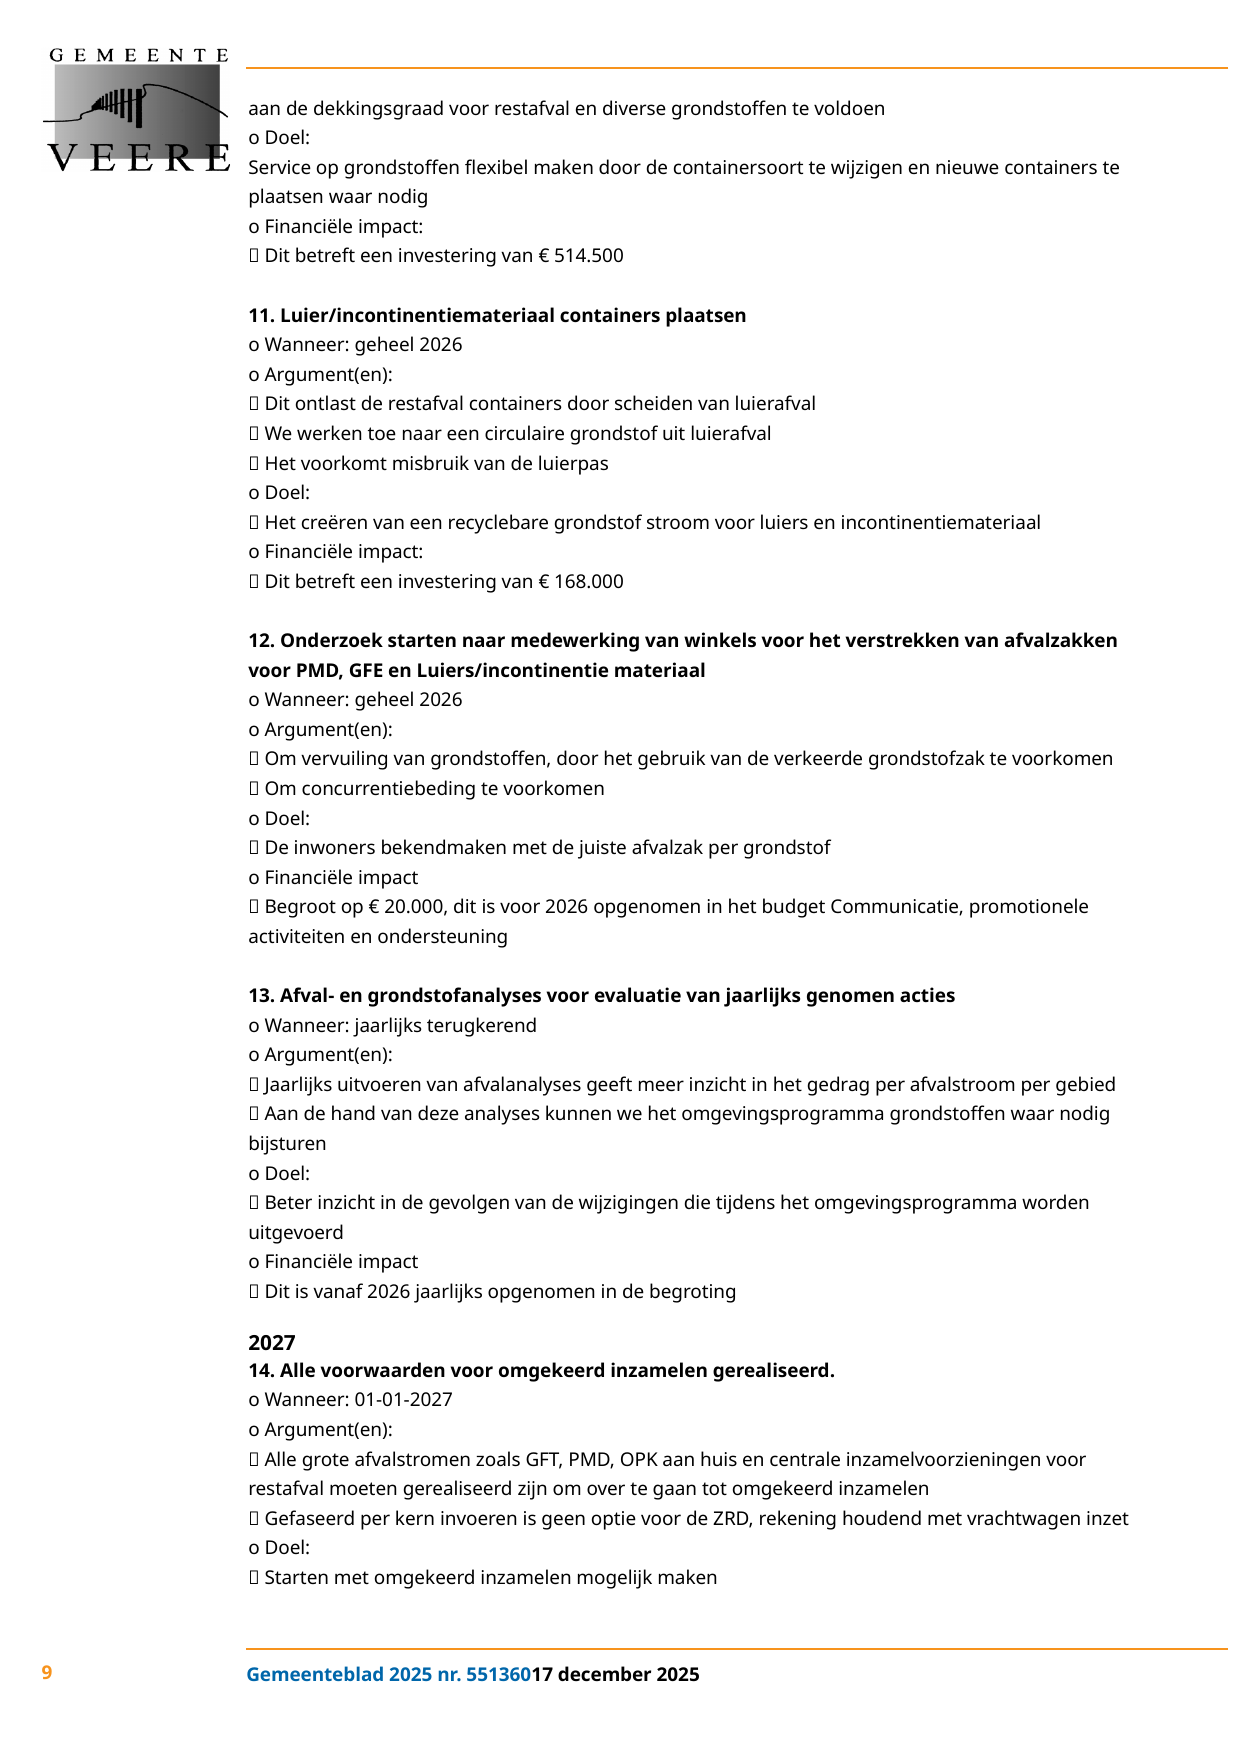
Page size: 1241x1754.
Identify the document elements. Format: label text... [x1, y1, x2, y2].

text 12. Onderzoek starten naar medewerking van winkels voor het verstrekken van afvalzakken voor PMD, GFE en Luiers/incontinentie materiaal [248, 627, 1152, 683]
text o Doel: [248, 124, 1152, 150]
text o Argument(en): [248, 716, 1152, 742]
text  Om vervuiling van grondstoffen, door het gebruik van de verkeerde grondstofzak te voorkomen [248, 746, 1152, 771]
text  De inwoners bekendmaken met de juiste afvalzak per grondstof [248, 834, 1152, 860]
text o Doel: [248, 479, 1152, 505]
text o Doel: [248, 805, 1152, 831]
text o Financiële impact: [248, 213, 1152, 239]
text o Wanneer: geheel 2026 [248, 686, 1152, 712]
text o Wanneer: 01-01-2027 [248, 1387, 1152, 1412]
text  Aan de hand van deze analyses kunnen we het omgevingsprogramma grondstoffen waar nodig bijsturen [248, 1101, 1152, 1156]
text o Financiële impact [248, 864, 1152, 890]
text o Doel: [248, 1160, 1152, 1186]
text o Financiële impact: [248, 538, 1152, 564]
text 14. Alle voorwaarden voor omgekeerd inzamelen gerealiseerd. [248, 1357, 1152, 1383]
text  Gefaseerd per kern invoeren is geen optie voor de ZRD, rekening houdend met vrachtwagen inzet [248, 1505, 1152, 1531]
text  Het creëren van een recyclebare grondstof stroom voor luiers en incontinentiemateriaal [248, 509, 1152, 535]
text 11. Luier/incontinentiemateriaal containers plaatsen [248, 302, 1152, 328]
text aan de dekkingsgraad voor restafval en diverse grondstoffen te voldoen [248, 95, 1152, 121]
text  Dit betreft een investering van € 514.500 [248, 243, 1152, 268]
text o Argument(en): [248, 1041, 1152, 1067]
text o Doel: [248, 1534, 1152, 1560]
text  Dit betreft een investering van € 168.000 [248, 568, 1152, 594]
picture [41, 47, 231, 172]
text o Argument(en): [248, 361, 1152, 387]
text 2027 [248, 1328, 1152, 1357]
text o Wanneer: jaarlijks terugkerend [248, 1012, 1152, 1038]
text  Starten met omgekeerd inzamelen mogelijk maken [248, 1564, 1152, 1590]
text  Om concurrentiebeding te voorkomen [248, 775, 1152, 801]
text  We werken toe naar een circulaire grondstof uit luierafval [248, 420, 1152, 446]
text o Argument(en): [248, 1416, 1152, 1442]
text  Jaarlijks uitvoeren van afvalanalyses geeft meer inzicht in het gedrag per afvalstroom per gebied [248, 1071, 1152, 1097]
text  Alle grote afvalstromen zoals GFT, PMD, OPK aan huis en centrale inzamelvoorzieningen voor restafval moeten gerealiseerd zijn om over te gaan tot omgekeerd inzamelen [248, 1446, 1152, 1501]
text  Dit ontlast de restafval containers door scheiden van luierafval [248, 391, 1152, 416]
text  Dit is vanaf 2026 jaarlijks opgenomen in de begroting [248, 1278, 1152, 1304]
text  Beter inzicht in de gevolgen van de wijzigingen die tijdens het omgevingsprogramma worden uitgevoerd [248, 1189, 1152, 1245]
text o Financiële impact [248, 1248, 1152, 1274]
text o Wanneer: geheel 2026 [248, 331, 1152, 357]
text  Het voorkomt misbruik van de luierpas [248, 450, 1152, 476]
text  Begroot op € 20.000, dit is voor 2026 opgenomen in het budget Communicatie, promotionele activiteiten en ondersteuning [248, 893, 1152, 949]
text 13. Afval- en grondstofanalyses voor evaluatie van jaarlijks genomen acties [248, 982, 1152, 1008]
text Service op grondstoffen flexibel maken door de containersoort te wijzigen en nieuwe containers te plaatsen waar nodig [248, 154, 1152, 209]
